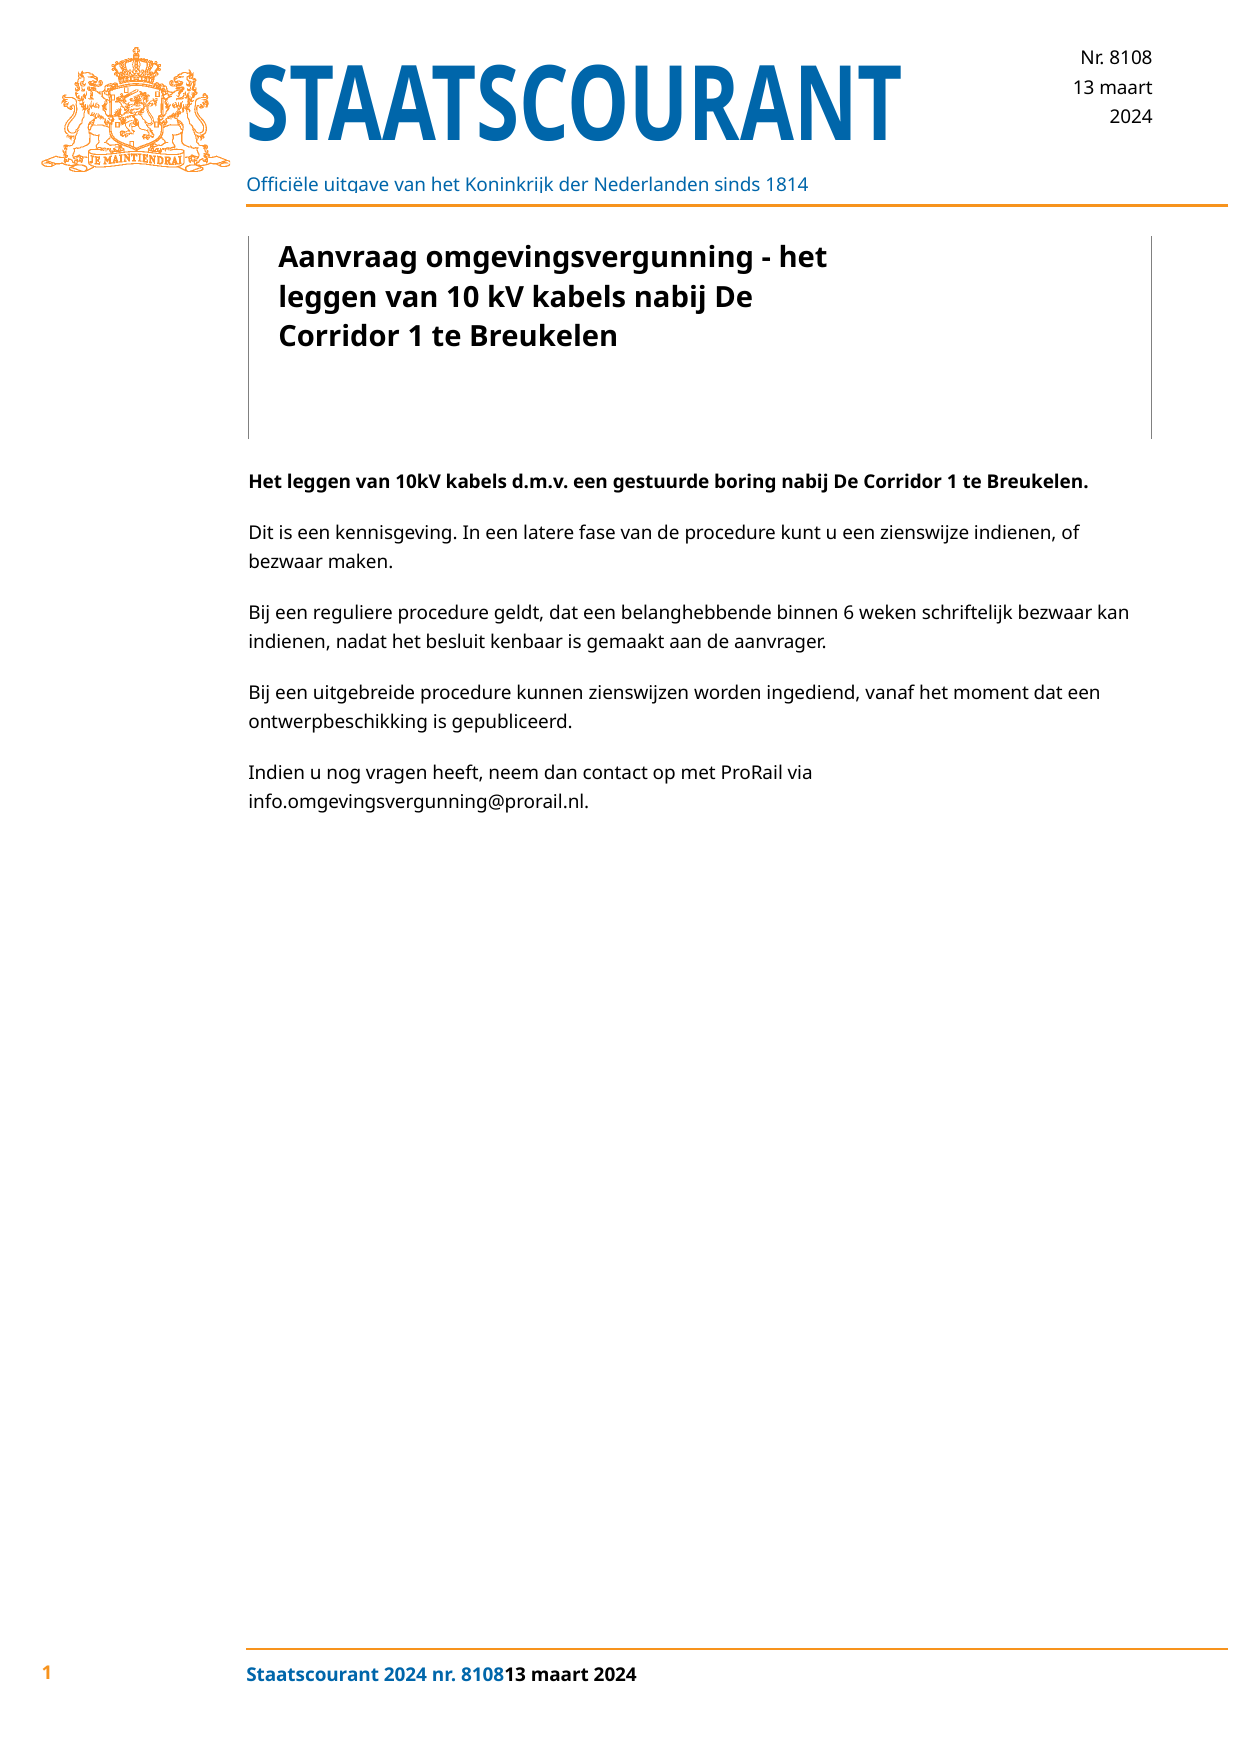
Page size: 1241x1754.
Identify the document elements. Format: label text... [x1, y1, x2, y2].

table_header Aanvraag omgevingsvergunning - het leggen van 10 kV kabels nabij De Corridor 1 te Breukelen [249, 236, 850, 439]
text Dit is een kennisgeving. In een latere fase van de procedure kunt u een zienswijze indienen, of bezwaar maken. [248, 519, 1152, 574]
picture [912, 236, 1090, 414]
text Indien u nog vragen heeft, neem dan contact op met ProRail via info.omgevingsvergunning@prorail.nl. [248, 759, 1152, 814]
text Bij een uitgebreide procedure kunnen zienswijzen worden ingediend, vanaf het moment dat een ontwerpbeschikking is gepubliceerd. [248, 679, 1152, 734]
text Bij een reguliere procedure geldt, dat een belanghebbende binnen 6 weken schriftelijk bezwaar kan indienen, nadat het besluit kenbaar is gemaakt aan de aanvrager. [248, 599, 1152, 654]
picture [41, 47, 231, 172]
table_header [850, 414, 1151, 439]
text Het leggen van 10kV kabels d.m.v. een gestuurde boring nabij De Corridor 1 te Breukelen. [248, 469, 1152, 494]
table_header [1090, 236, 1151, 413]
table_header [850, 236, 912, 413]
